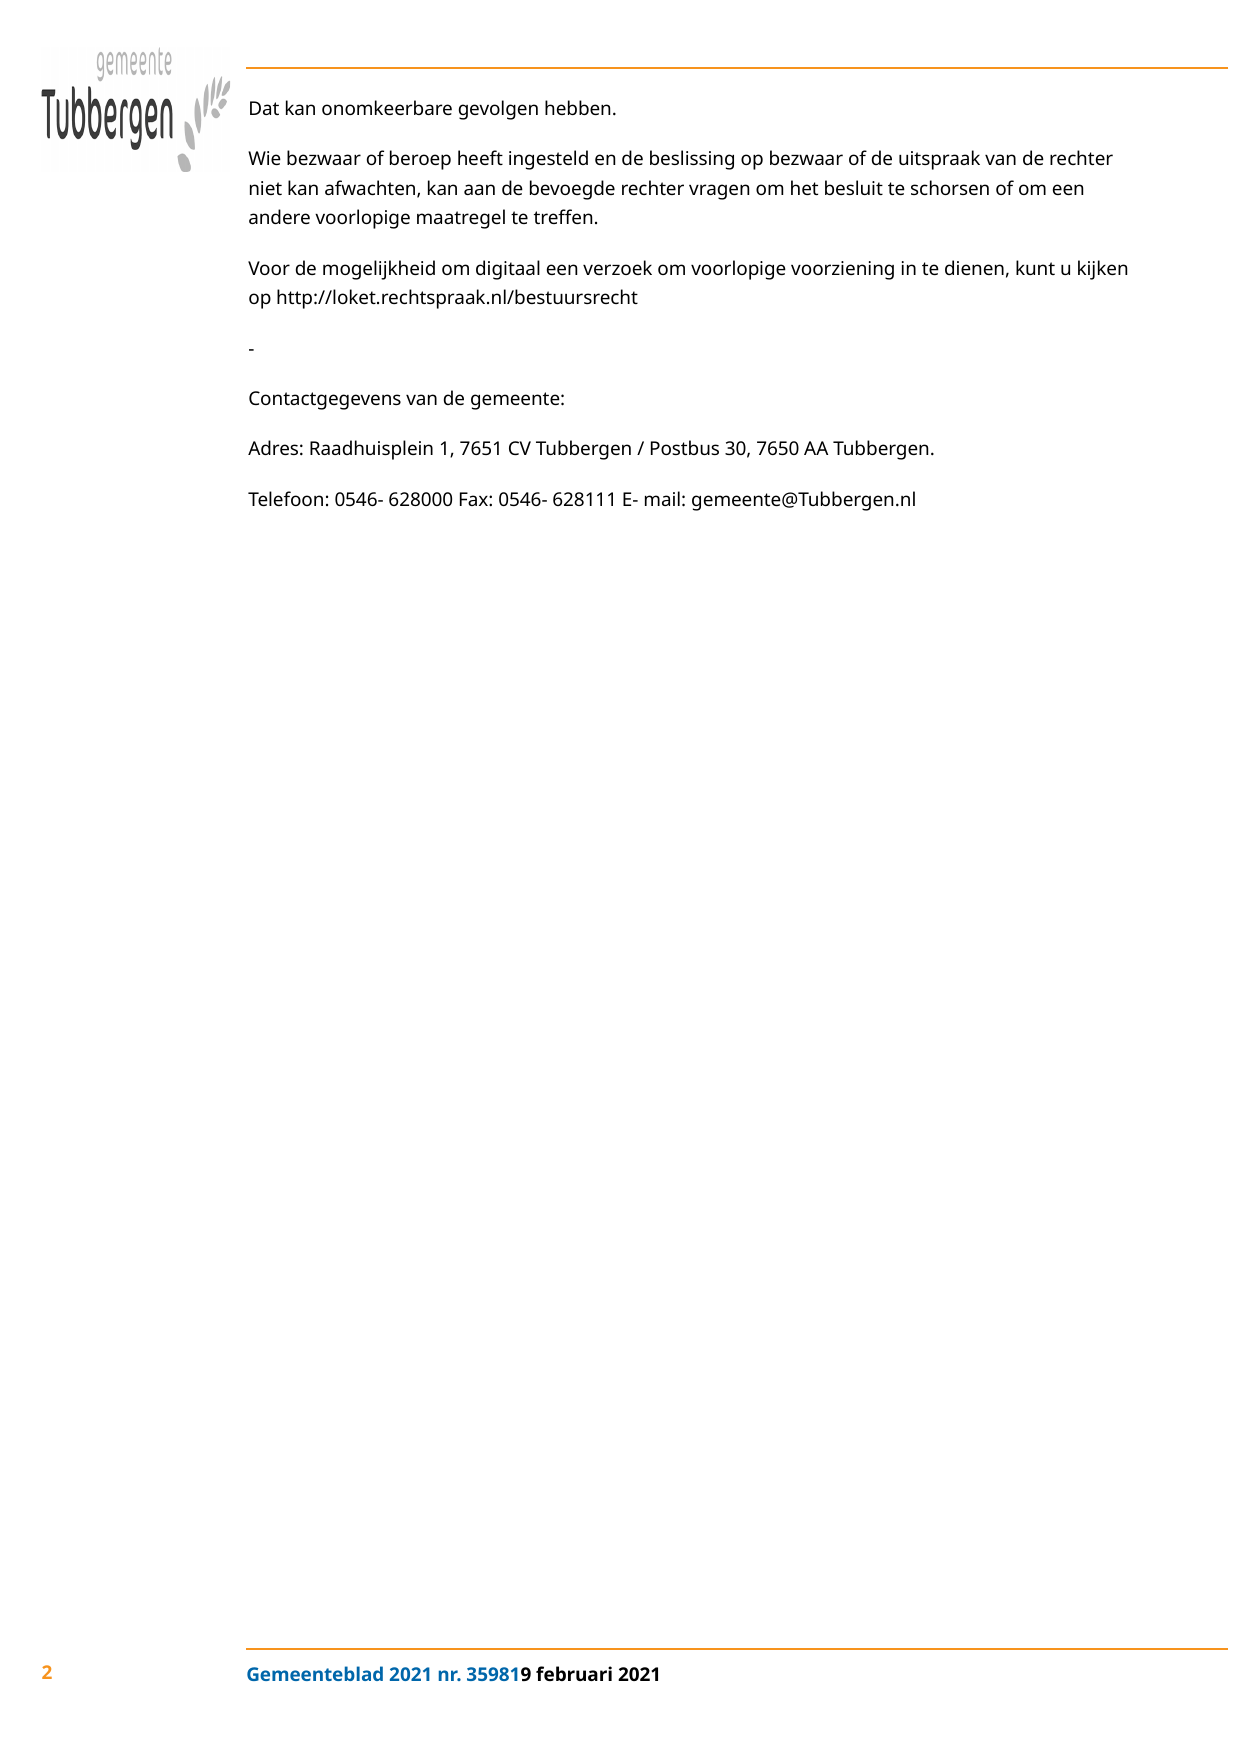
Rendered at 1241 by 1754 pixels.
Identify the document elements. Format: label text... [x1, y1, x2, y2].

picture [41, 47, 231, 172]
text - [248, 335, 1152, 361]
text Telefoon: 0546- 628000 Fax: 0546- 628111 E- mail: gemeente@Tubbergen.nl [248, 486, 1152, 512]
text Dat kan onomkeerbare gevolgen hebben. [248, 95, 1152, 121]
text Voor de mogelijkheid om digitaal een verzoek om voorlopige voorziening in te dienen, kunt u kijken op http://loket.rechtspraak.nl/bestuursrecht [248, 255, 1152, 310]
text Contactgegevens van de gemeente: [248, 385, 1152, 411]
text Wie bezwaar of beroep heeft ingesteld en de beslissing op bezwaar of de uitspraak van de rechter niet kan afwachten, kan aan de bevoegde rechter vragen om het besluit te schorsen of om een andere voorlopige maatregel te treffen. [248, 145, 1152, 230]
text Adres: Raadhuisplein 1, 7651 CV Tubbergen / Postbus 30, 7650 AA Tubbergen. [248, 436, 1152, 461]
